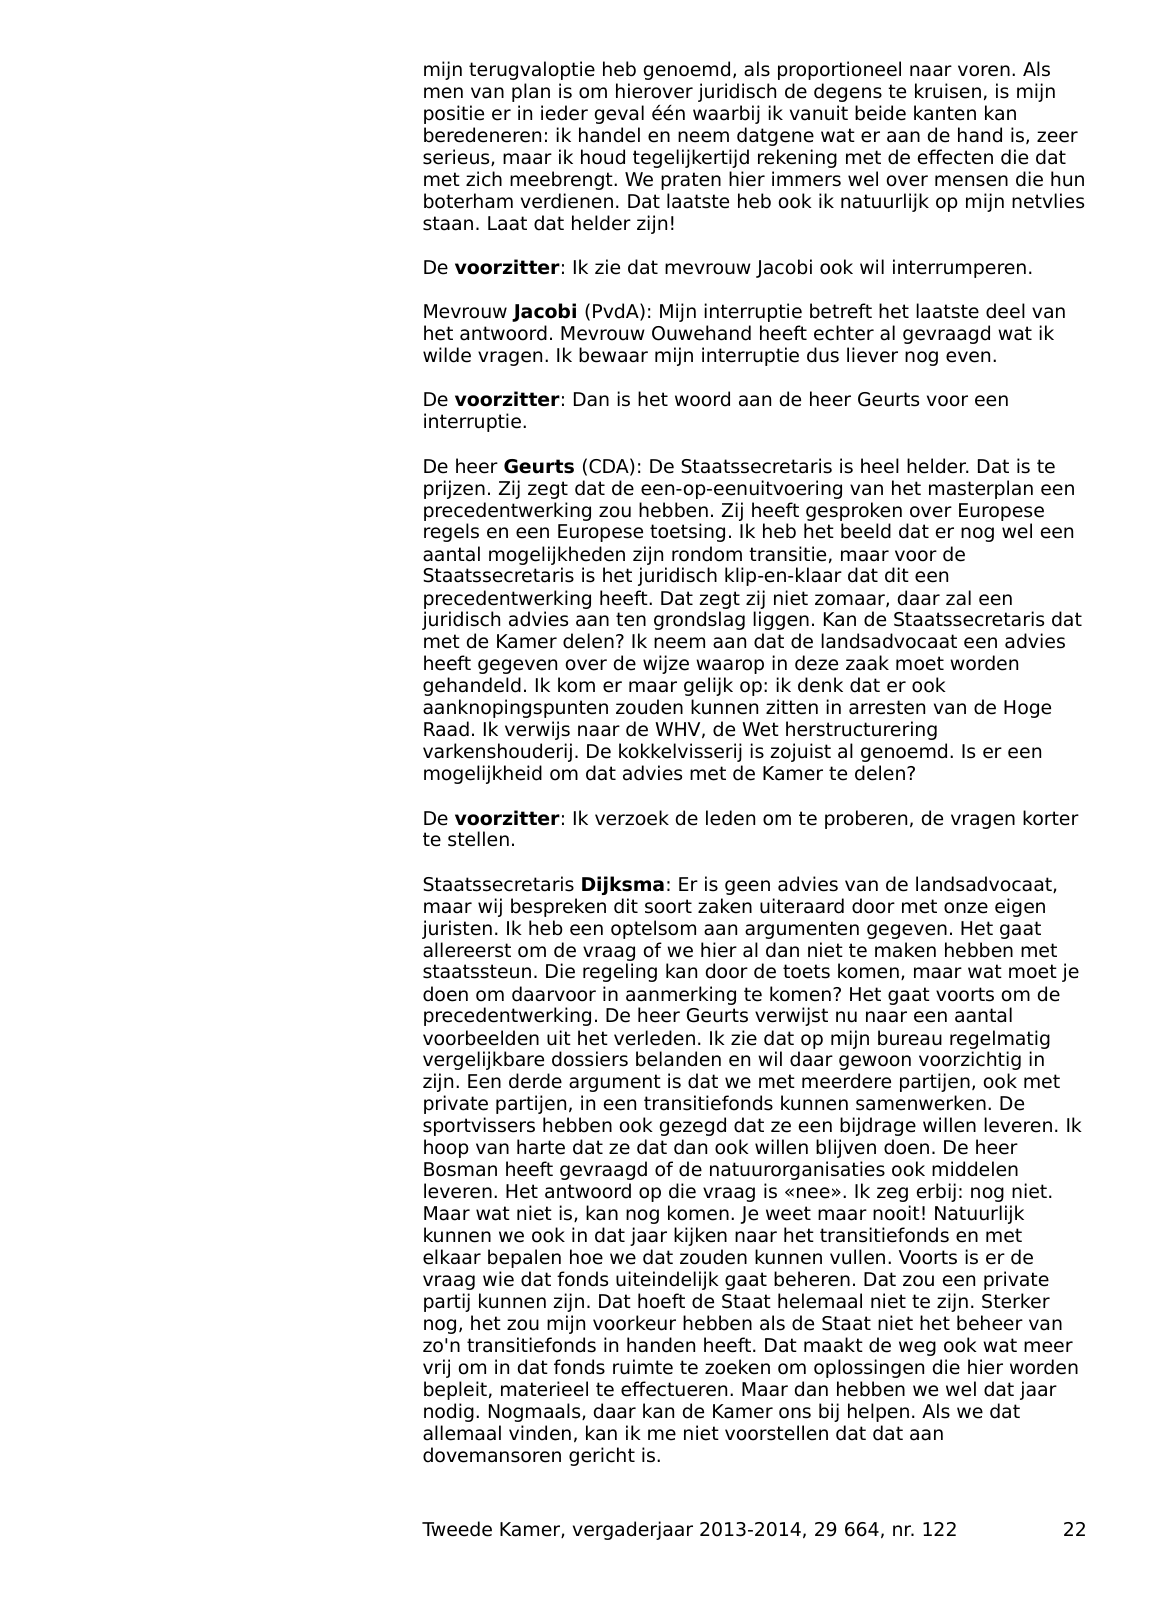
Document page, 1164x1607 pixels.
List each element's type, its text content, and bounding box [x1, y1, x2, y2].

text De voorzitter: Ik verzoek de leden om te proberen, de vragen korter te stellen. [422, 807, 1087, 851]
text Mevrouw Jacobi (PvdA): Mijn interruptie betreft het laatste deel van het antwoord. Mevrouw Ouwehand heeft echter al gevraagd wat ik wilde vragen. Ik bewaar mijn interruptie dus liever nog even. [422, 301, 1087, 367]
text De voorzitter: Ik zie dat mevrouw Jacobi ook wil interrumperen. [422, 257, 1087, 279]
text De heer Geurts (CDA): De Staatssecretaris is heel helder. Dat is te prijzen. Zij zegt dat de een-op-eenuitvoering van het masterplan een precedentwerking zou hebben. Zij heeft gesproken over Europese regels en een Europese toetsing. Ik heb het beeld dat er nog wel een aantal mogelijkheden zijn rondom transitie, maar voor de Staatssecretaris is het juridisch klip-en-klaar dat dit een precedentwerking heeft. Dat zegt zij niet zomaar, daar zal een juridisch advies aan ten grondslag liggen. Kan de Staatssecretaris dat met de Kamer delen? Ik neem aan dat de landsadvocaat een advies heeft gegeven over de wijze waarop in deze zaak moet worden gehandeld. Ik kom er maar gelijk op: ik denk dat er ook aanknopingspunten zouden kunnen zitten in arresten van de Hoge Raad. Ik verwijs naar de WHV, de Wet herstructurering varkenshouderij. De kokkelvisserij is zojuist al genoemd. Is er een mogelijkheid om dat advies met de Kamer te delen? [422, 456, 1087, 785]
text De voorzitter: Dan is het woord aan de heer Geurts voor een interruptie. [422, 389, 1087, 433]
text mijn terugvaloptie heb genoemd, als proportioneel naar voren. Als men van plan is om hierover juridisch de degens te kruisen, is mijn positie er in ieder geval één waarbij ik vanuit beide kanten kan beredeneren: ik handel en neem datgene wat er aan de hand is, zeer serieus, maar ik houd tegelijkertijd rekening met de effecten die dat met zich meebrengt. We praten hier immers wel over mensen die hun boterham verdienen. Dat laatste heb ook ik natuurlijk op mijn netvlies staan. Laat dat helder zijn! [422, 59, 1087, 235]
text Staatssecretaris Dijksma: Er is geen advies van de landsadvocaat, maar wij bespreken dit soort zaken uiteraard door met onze eigen juristen. Ik heb een optelsom aan argumenten gegeven. Het gaat allereerst om de vraag of we hier al dan niet te maken hebben met staatssteun. Die regeling kan door de toets komen, maar wat moet je doen om daarvoor in aanmerking te komen? Het gaat voorts om de precedentwerking. De heer Geurts verwijst nu naar een aantal voorbeelden uit het verleden. Ik zie dat op mijn bureau regelmatig vergelijkbare dossiers belanden en wil daar gewoon voorzichtig in zijn. Een derde argument is dat we met meerdere partijen, ook met private partijen, in een transitiefonds kunnen samenwerken. De sportvissers hebben ook gezegd dat ze een bijdrage willen leveren. Ik hoop van harte dat ze dat dan ook willen blijven doen. De heer Bosman heeft gevraagd of de natuurorganisaties ook middelen leveren. Het antwoord op die vraag is «nee». Ik zeg erbij: nog niet. Maar wat niet is, kan nog komen. Je weet maar nooit! Natuurlijk kunnen we ook in dat jaar kijken naar het transitiefonds en met elkaar bepalen hoe we dat zouden kunnen vullen. Voorts is er de vraag wie dat fonds uiteindelijk gaat beheren. Dat zou een private partij kunnen zijn. Dat hoeft de Staat helemaal niet te zijn. Sterker nog, het zou mijn voorkeur hebben als de Staat niet het beheer van zo'n transitiefonds in handen heeft. Dat maakt de weg ook wat meer vrij om in dat fonds ruimte te zoeken om oplossingen die hier worden bepleit, materieel te effectueren. Maar dan hebben we wel dat jaar nodig. Nogmaals, daar kan de Kamer ons bij helpen. Als we dat allemaal vinden, kan ik me niet voorstellen dat dat aan dovemansoren gericht is. [422, 873, 1087, 1467]
